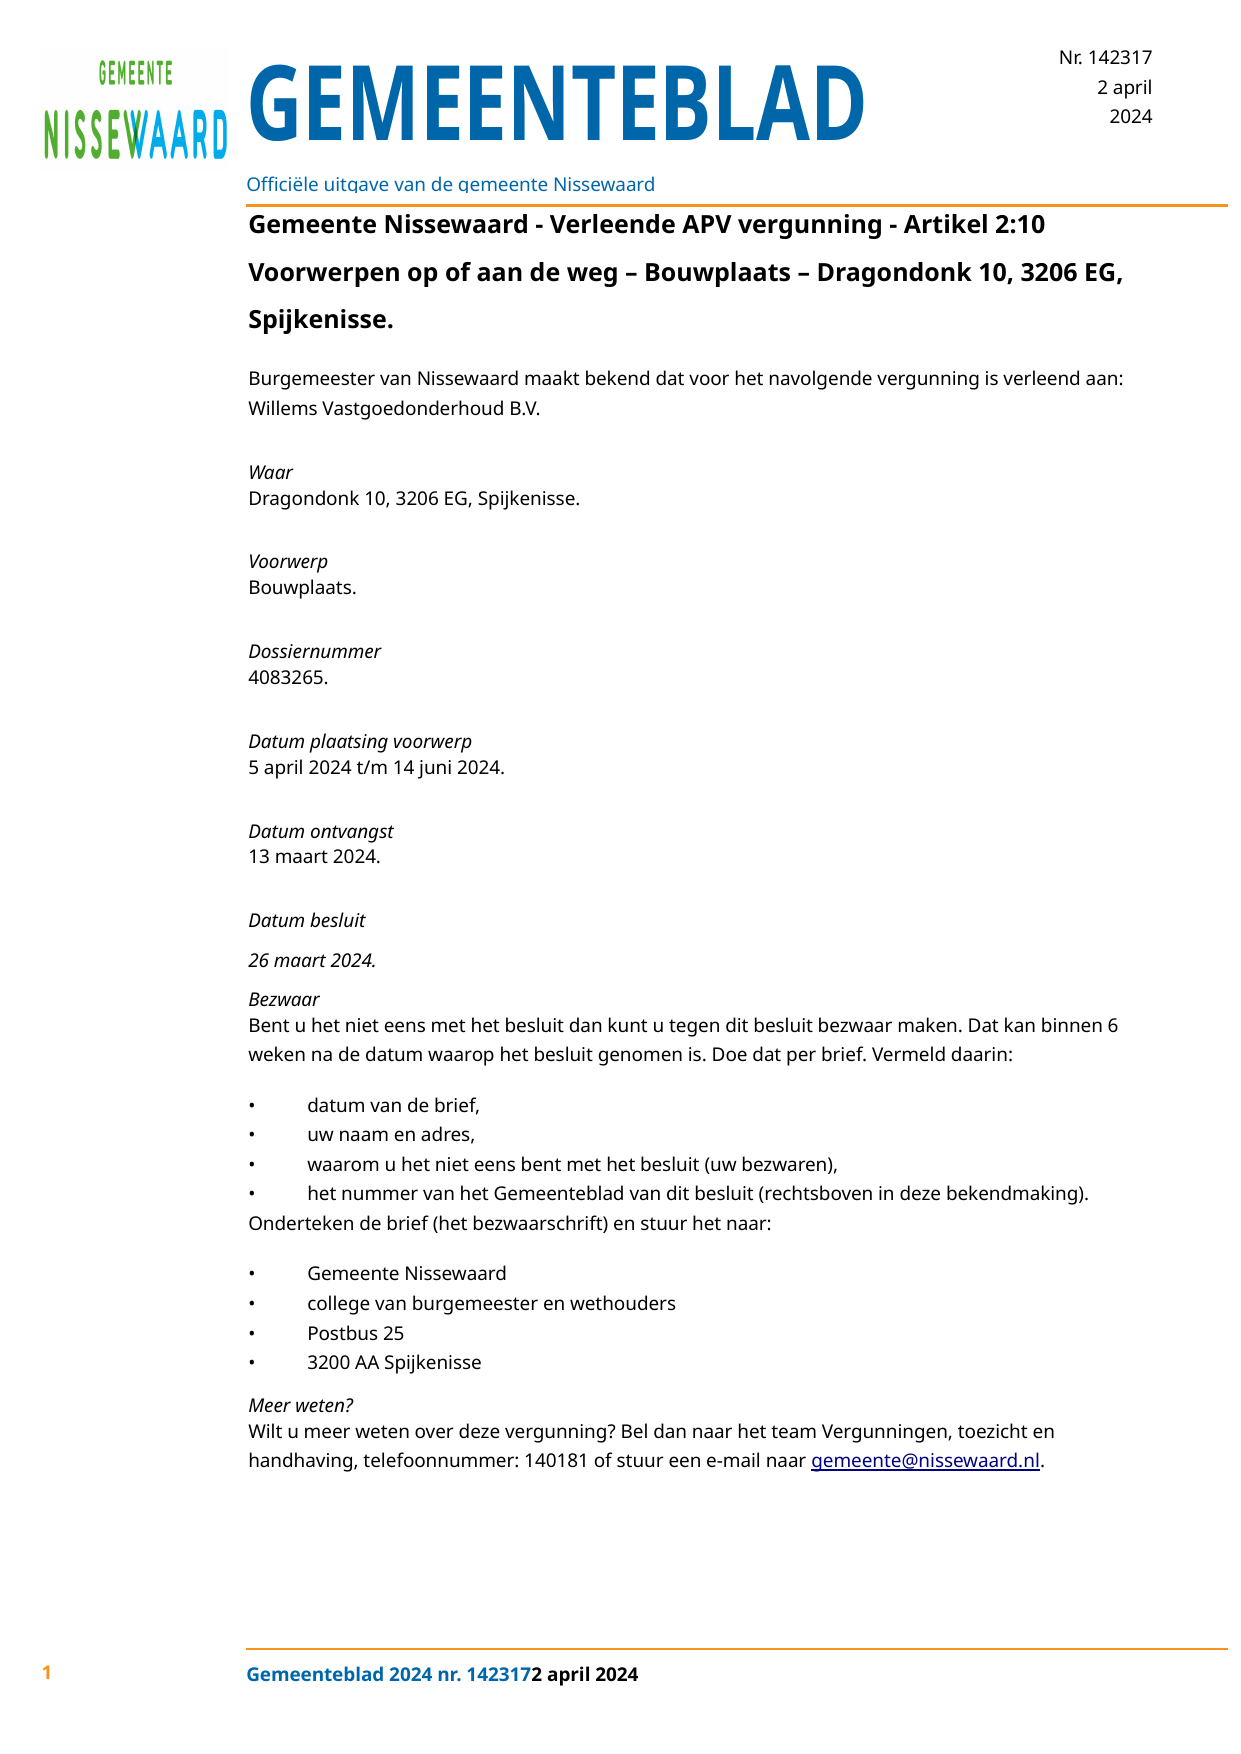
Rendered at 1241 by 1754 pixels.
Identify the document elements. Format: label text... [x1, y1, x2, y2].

list Gemeente Nissewaard [248, 1261, 1152, 1286]
list uw naam en adres, [248, 1121, 1152, 1147]
text 26 maart 2024. [248, 947, 1152, 972]
picture [41, 47, 231, 172]
text Bouwplaats. [248, 574, 1152, 600]
text Dragondonk 10, 3206 EG, Spijkenisse. [248, 485, 1152, 511]
text Wilt u meer weten over deze vergunning? Bel dan naar het team Vergunningen, toezicht en handhaving, telefoonnummer: 140181 of stuur een e-mail naar gemeente@nissewaard.nl. [248, 1418, 1152, 1473]
text 13 maart 2024. [248, 843, 1152, 869]
list college van burgemeester en wethouders [248, 1290, 1152, 1316]
text Voorwerp [248, 549, 1152, 574]
text Datum plaatsing voorwerp [248, 728, 1152, 754]
text Gemeente Nissewaard - Verleende APV vergunning - Artikel 2:10 Voorwerpen op of aan de weg – Bouwplaats – Dragondonk 10, 3206 EG, Spijkenisse. [248, 207, 1152, 336]
text Bent u het niet eens met het besluit dan kunt u tegen dit besluit bezwaar maken. Dat kan binnen 6 weken na de datum waarop het besluit genomen is. Doe dat per brief. Vermeld daarin: [248, 1012, 1152, 1067]
text Meer weten? [248, 1392, 1152, 1418]
list 3200 AA Spijkenisse [248, 1349, 1152, 1375]
text Datum besluit [248, 907, 1152, 933]
text Waar [248, 459, 1152, 485]
text Bezwaar [248, 986, 1152, 1012]
list het nummer van het Gemeenteblad van dit besluit (rechtsboven in deze bekendmaking). [248, 1181, 1152, 1206]
list waarom u het niet eens bent met het besluit (uw bezwaren), [248, 1151, 1152, 1177]
text 5 april 2024 t/m 14 juni 2024. [248, 754, 1152, 779]
text 4083265. [248, 664, 1152, 690]
text Dossiernummer [248, 638, 1152, 664]
list Postbus 25 [248, 1320, 1152, 1345]
text Burgemeester van Nissewaard maakt bekend dat voor het navolgende vergunning is verleend aan: Willems Vastgoedonderhoud B.V. [248, 366, 1152, 421]
text Datum ontvangst [248, 818, 1152, 843]
text Onderteken de brief (het bezwaarschrift) en stuur het naar: [248, 1210, 1152, 1236]
list datum van de brief, [248, 1092, 1152, 1117]
